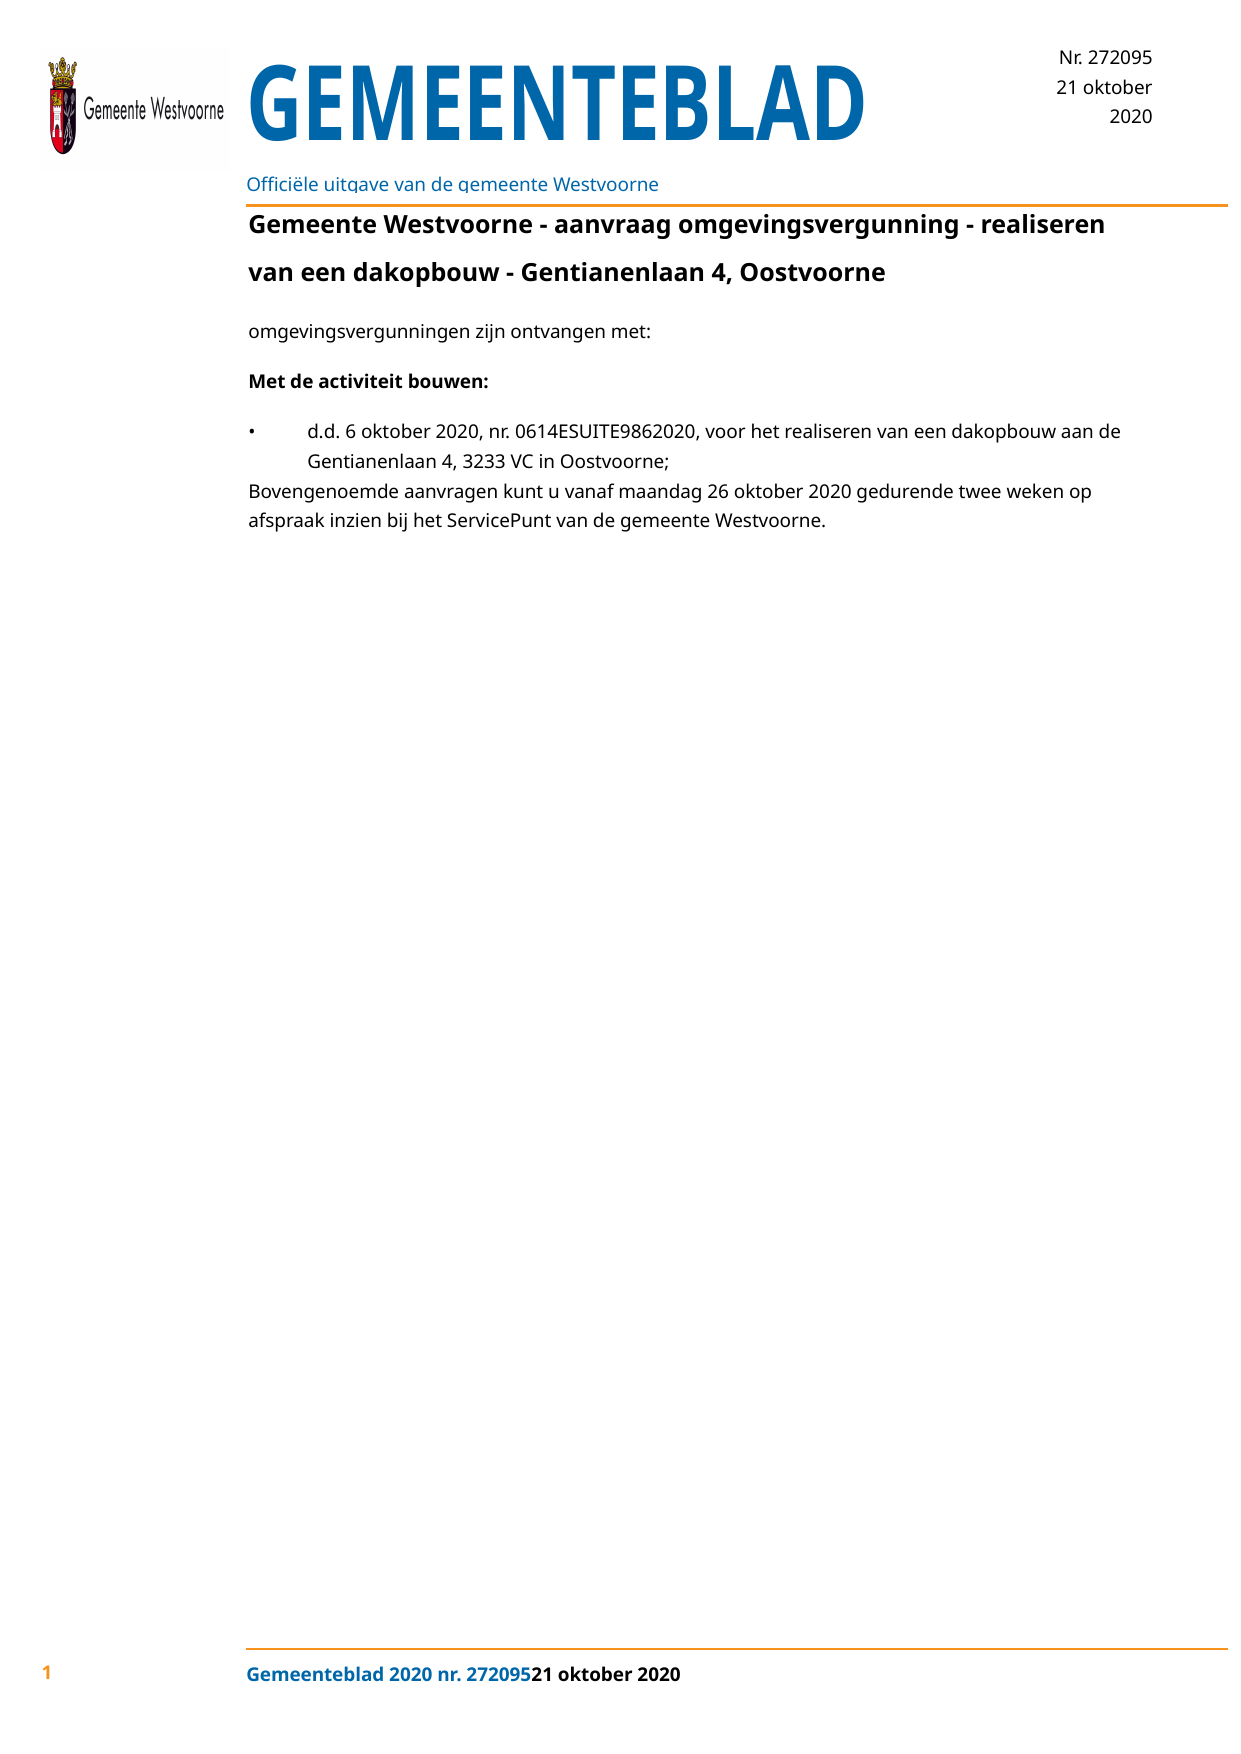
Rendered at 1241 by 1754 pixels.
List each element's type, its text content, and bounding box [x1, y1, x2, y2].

text omgevingsvergunningen zijn ontvangen met: [248, 318, 1152, 344]
text Bovengenoemde aanvragen kunt u vanaf maandag 26 oktober 2020 gedurende twee weken op afspraak inzien bij het ServicePunt van de gemeente Westvoorne. [248, 478, 1152, 533]
text Met de activiteit bouwen: [248, 368, 1152, 394]
list d.d. 6 oktober 2020, nr. 0614ESUITE9862020, voor het realiseren van een dakopbouw aan de Gentianenlaan 4, 3233 VC in Oostvoorne; [248, 419, 1152, 474]
picture [41, 47, 231, 172]
text Gemeente Westvoorne - aanvraag omgevingsvergunning - realiseren van een dakopbouw - Gentianenlaan 4, Oostvoorne [248, 207, 1152, 288]
